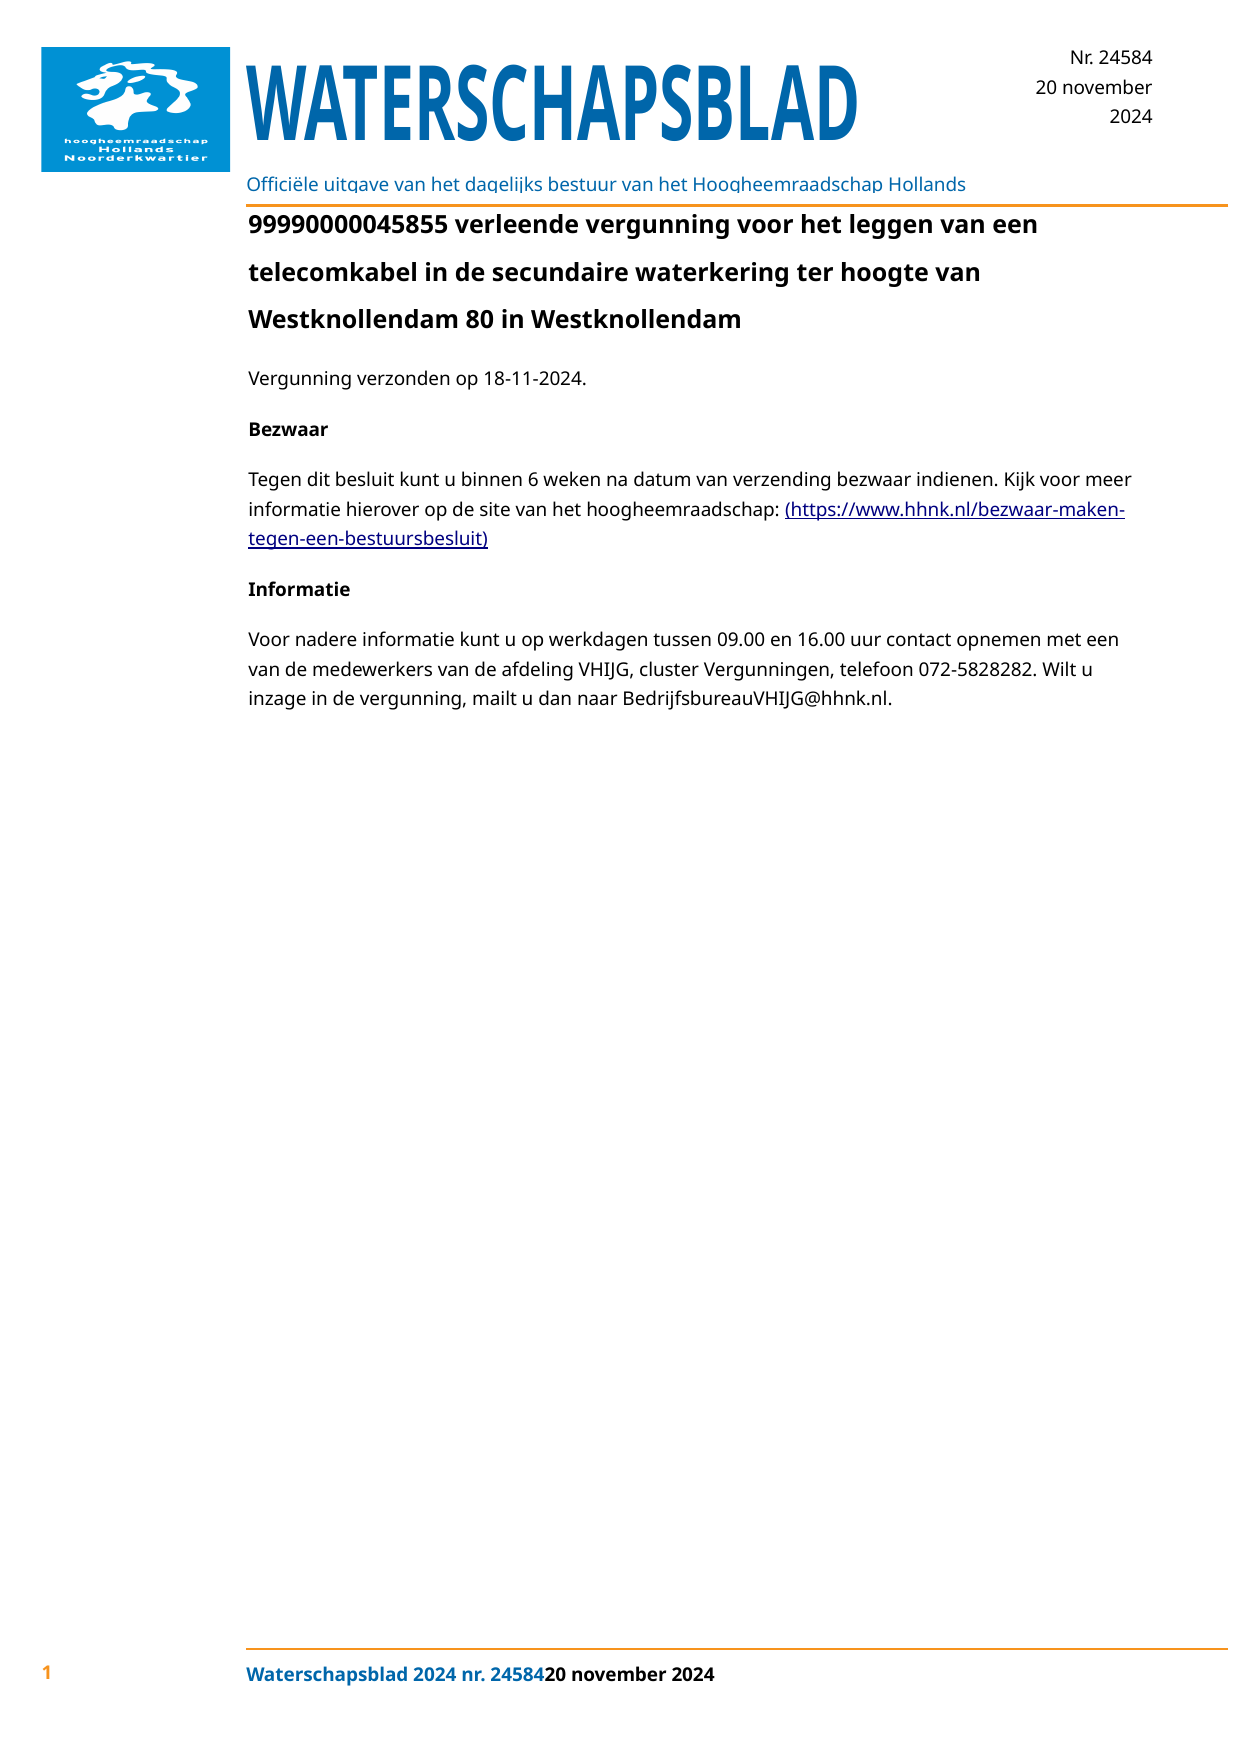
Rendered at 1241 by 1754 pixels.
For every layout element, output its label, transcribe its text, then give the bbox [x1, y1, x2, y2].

text Tegen dit besluit kunt u binnen 6 weken na datum van verzending bezwaar indienen. Kijk voor meer informatie hierover op de site van het hoogheemraadschap: (https://www.hhnk.nl/bezwaar-maken-tegen-een-bestuursbesluit) [248, 466, 1152, 551]
picture [78, 64, 122, 99]
picture [88, 87, 157, 130]
text Informatie [248, 576, 1152, 602]
picture [118, 62, 197, 112]
text Voor nadere informatie kunt u op werkdagen tussen 09.00 en 16.00 uur contact opnemen met een van de medewerkers van de afdeling VHIJG, cluster Vergunningen, telefoon 072-5828282. Wilt u inzage in de vergunning, mailt u dan naar BedrijfsbureauVHIJG@hhnk.nl. [248, 626, 1152, 711]
picture [129, 76, 144, 82]
text Bezwaar [248, 416, 1152, 442]
text Vergunning verzonden op 18-11-2024. [248, 366, 1152, 391]
text 99990000045855 verleende vergunning voor het leggen van een telecomkabel in de secundaire waterkering ter hoogte van Westknollendam 80 in Westknollendam [248, 207, 1152, 336]
